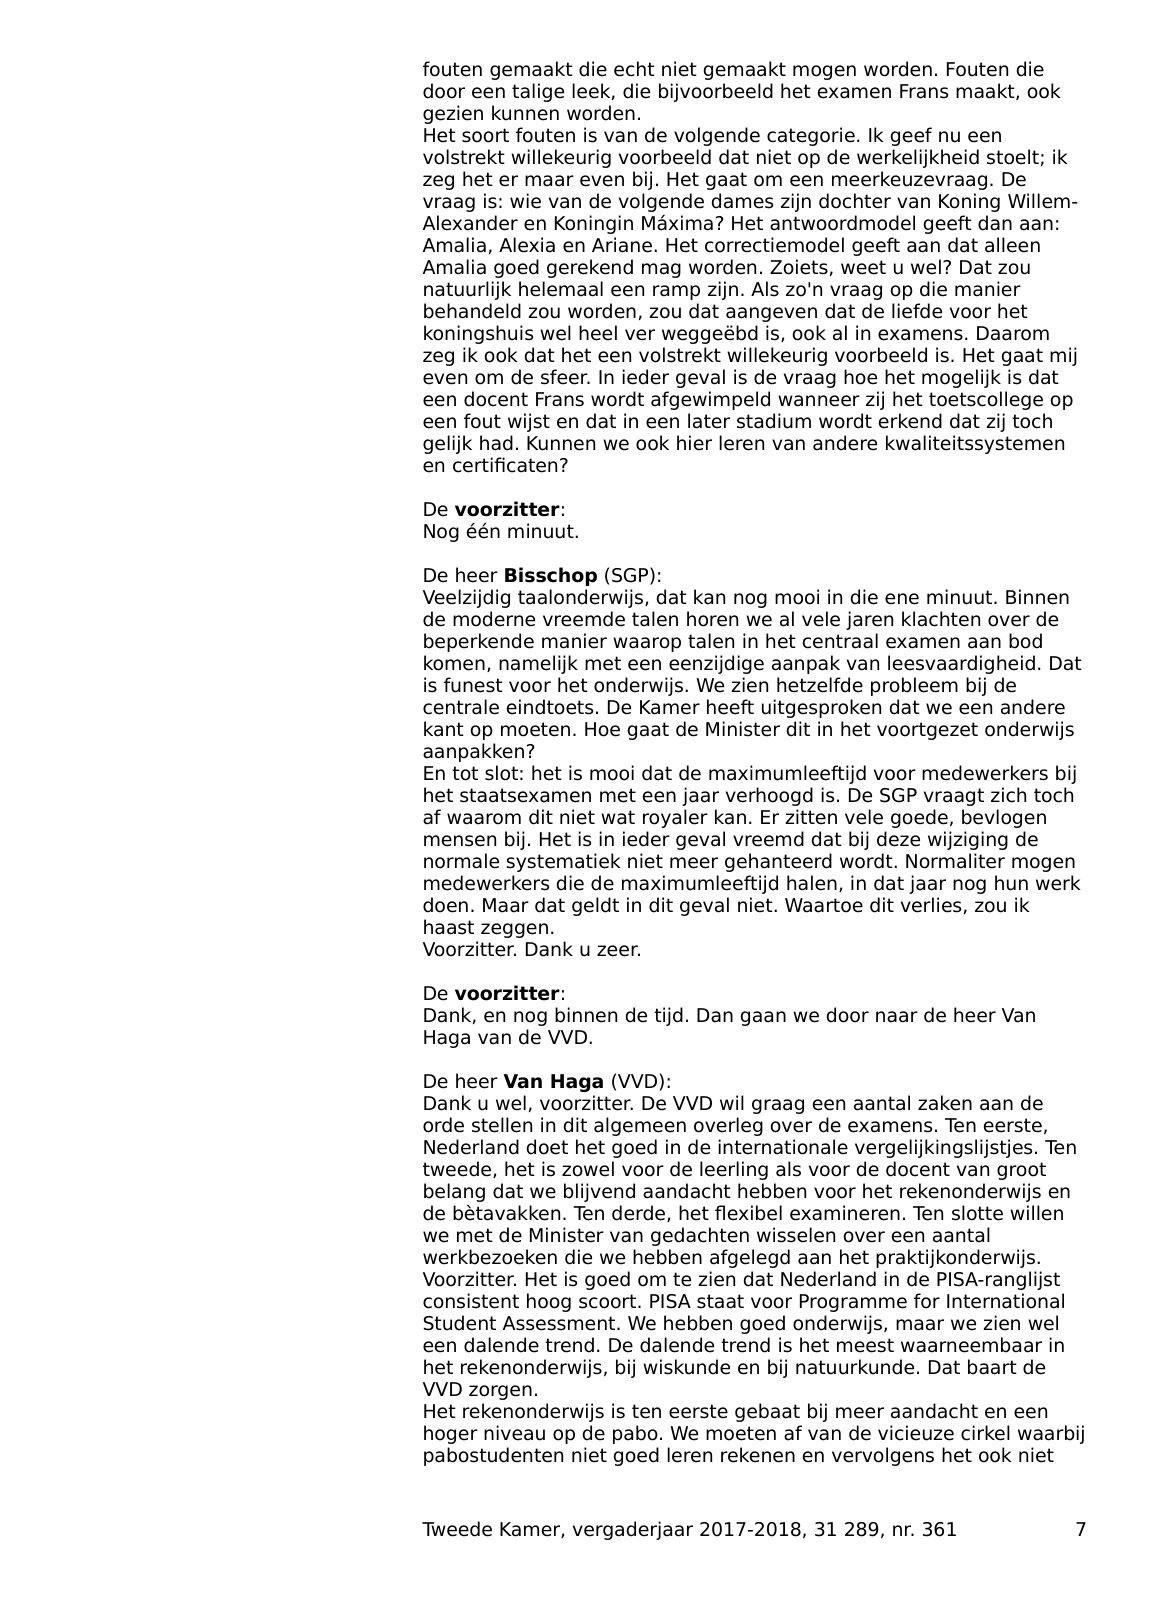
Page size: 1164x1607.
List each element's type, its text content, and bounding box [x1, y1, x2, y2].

text Het soort fouten is van de volgende categorie. Ik geef nu een volstrekt willekeurig voorbeeld dat niet op de werkelijkheid stoelt; ik zeg het er maar even bij. Het gaat om een meerkeuzevraag. De vraag is: wie van de volgende dames zijn dochter van Koning Willem-Alexander en Koningin Máxima? Het antwoordmodel geeft dan aan: Amalia, Alexia en Ariane. Het correctiemodel geeft aan dat alleen Amalia goed gerekend mag worden. Zoiets, weet u wel? Dat zou natuurlijk helemaal een ramp zijn. Als zo'n vraag op die manier behandeld zou worden, zou dat aangeven dat de liefde voor het koningshuis wel heel ver weggeëbd is, ook al in examens. Daarom zeg ik ook dat het een volstrekt willekeurig voorbeeld is. Het gaat mij even om de sfeer. In ieder geval is de vraag hoe het mogelijk is dat een docent Frans wordt afgewimpeld wanneer zij het toetscollege op een fout wijst en dat in een later stadium wordt erkend dat zij toch gelijk had. Kunnen we ook hier leren van andere kwaliteitssystemen en certificaten? [422, 125, 1087, 477]
text En tot slot: het is mooi dat de maximumleeftijd voor medewerkers bij het staatsexamen met een jaar verhoogd is. De SGP vraagt zich toch af waarom dit niet wat royaler kan. Er zitten vele goede, bevlogen mensen bij. Het is in ieder geval vreemd dat bij deze wijziging de normale systematiek niet meer gehanteerd wordt. Normaliter mogen medewerkers die de maximumleeftijd halen, in dat jaar nog hun werk doen. Maar dat geldt in dit geval niet. Waartoe dit verlies, zou ik haast zeggen. [422, 763, 1087, 939]
text Dank, en nog binnen de tijd. Dan gaan we door naar de heer Van Haga van de VVD. [422, 1005, 1087, 1049]
text Dank u wel, voorzitter. De VVD wil graag een aantal zaken aan de orde stellen in dit algemeen overleg over de examens. Ten eerste, Nederland doet het goed in de internationale vergelijkingslijstjes. Ten tweede, het is zowel voor de leerling als voor de docent van groot belang dat we blijvend aandacht hebben voor het rekenonderwijs en de bètavakken. Ten derde, het flexibel examineren. Ten slotte willen we met de Minister van gedachten wisselen over een aantal werkbezoeken die we hebben afgelegd aan het praktijkonderwijs. [422, 1093, 1087, 1269]
text Voorzitter. Dank u zeer. [422, 939, 1087, 961]
text De heer Bisschop (SGP): [422, 565, 1087, 587]
text Nog één minuut. [422, 521, 1087, 543]
text De heer Van Haga (VVD): [422, 1071, 1087, 1093]
text Voorzitter. Het is goed om te zien dat Nederland in de PISA-ranglijst consistent hoog scoort. PISA staat voor Programme for International Student Assessment. We hebben goed onderwijs, maar we zien wel een dalende trend. De dalende trend is het meest waarneembaar in het rekenonderwijs, bij wiskunde en bij natuurkunde. Dat baart de VVD zorgen. [422, 1269, 1087, 1401]
text fouten gemaakt die echt niet gemaakt mogen worden. Fouten die door een talige leek, die bijvoorbeeld het examen Frans maakt, ook gezien kunnen worden. [422, 59, 1087, 125]
text De voorzitter: [422, 499, 1087, 521]
text Het rekenonderwijs is ten eerste gebaat bij meer aandacht en een hoger niveau op de pabo. We moeten af van de vicieuze cirkel waarbij pabostudenten niet goed leren rekenen en vervolgens het ook niet [422, 1401, 1087, 1467]
text Veelzijdig taalonderwijs, dat kan nog mooi in die ene minuut. Binnen de moderne vreemde talen horen we al vele jaren klachten over de beperkende manier waarop talen in het centraal examen aan bod komen, namelijk met een eenzijdige aanpak van leesvaardigheid. Dat is funest voor het onderwijs. We zien hetzelfde probleem bij de centrale eindtoets. De Kamer heeft uitgesproken dat we een andere kant op moeten. Hoe gaat de Minister dit in het voortgezet onderwijs aanpakken? [422, 587, 1087, 763]
text De voorzitter: [422, 983, 1087, 1005]
